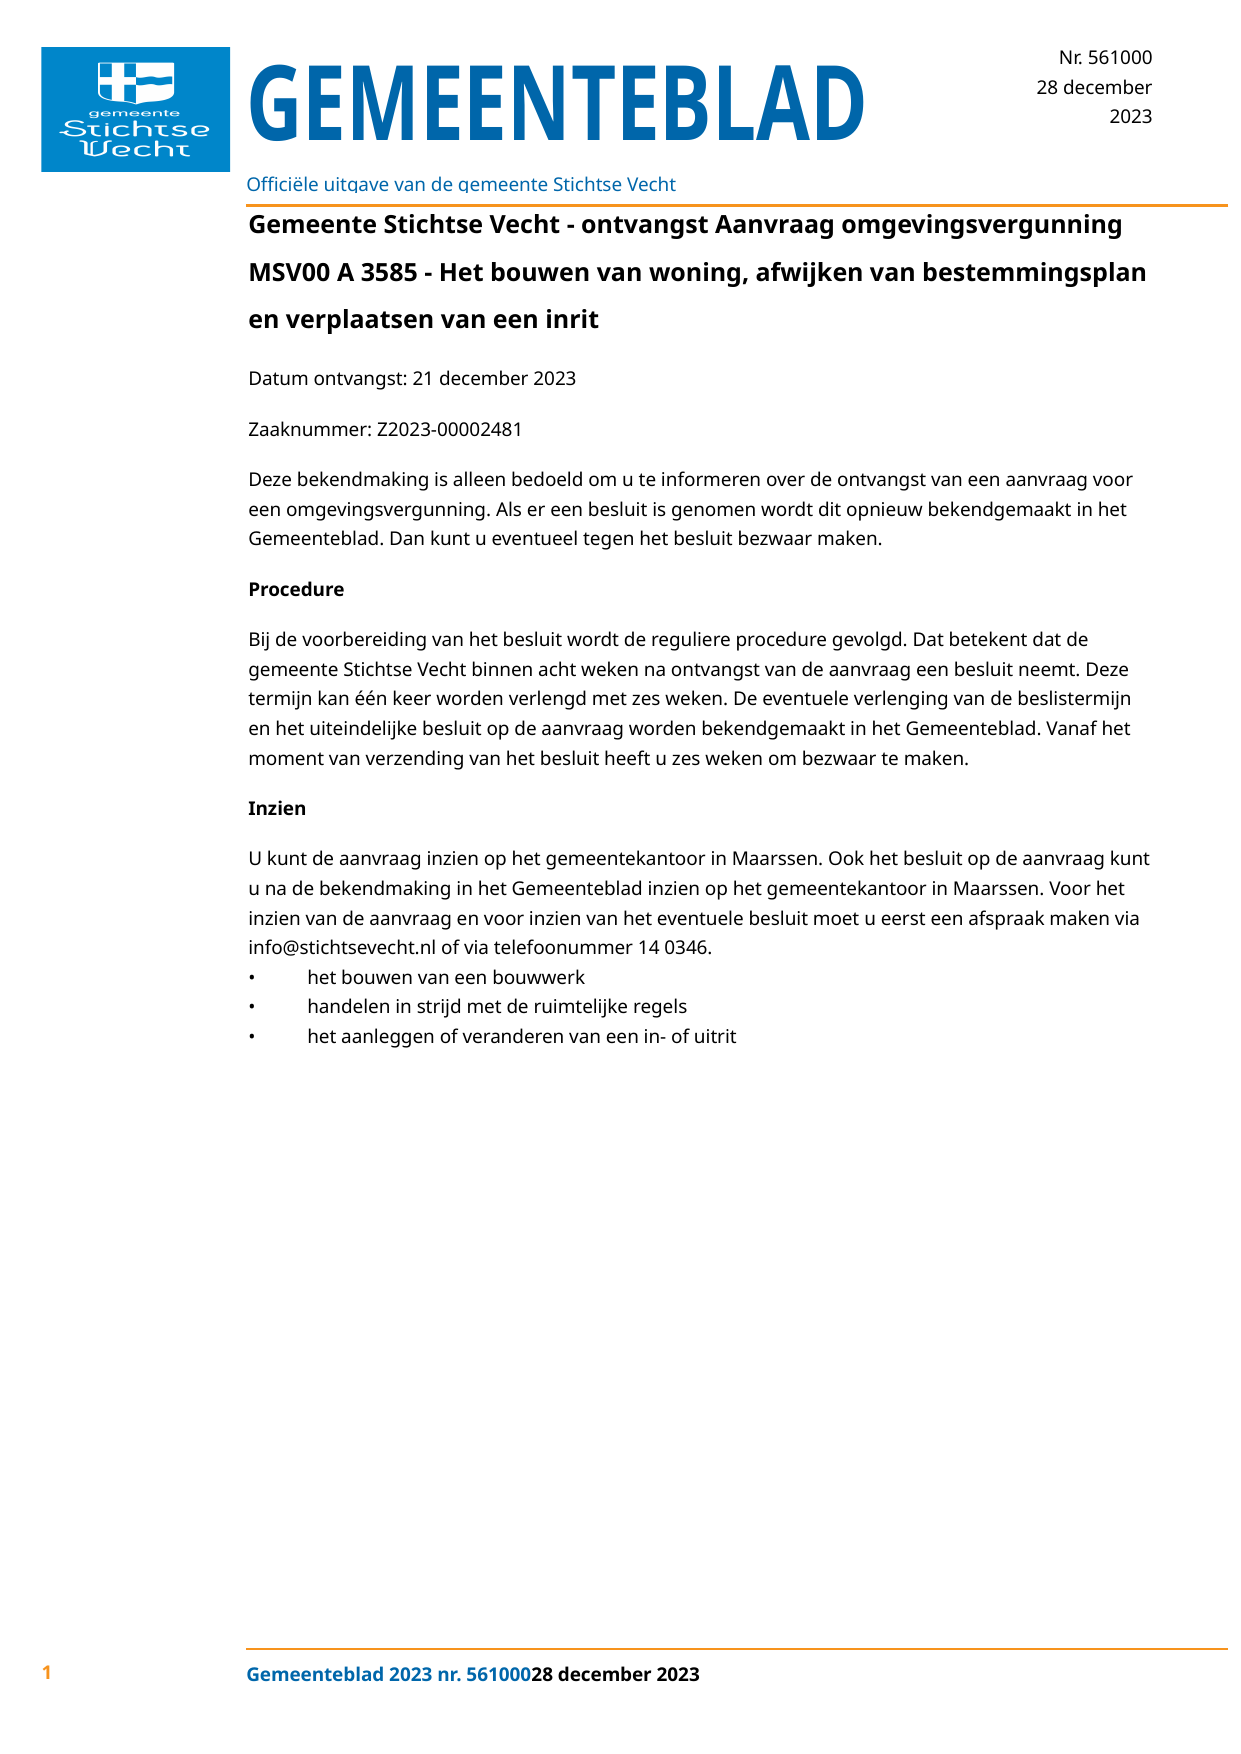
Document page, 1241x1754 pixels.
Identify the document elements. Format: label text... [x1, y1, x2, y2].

list handelen in strijd met de ruimtelijke regels [248, 993, 1152, 1019]
picture [99, 63, 135, 101]
text Procedure [248, 576, 1152, 602]
list het aanleggen of veranderen van een in- of uitrit [248, 1023, 1152, 1049]
picture [137, 63, 174, 103]
text Zaaknummer: Z2023-00002481 [248, 416, 1152, 442]
text Deze bekendmaking is alleen bedoeld om u te informeren over de ontvangst van een aanvraag voor een omgevingsvergunning. Als er een besluit is genomen wordt dit opnieuw bekendgemaakt in het Gemeenteblad. Dan kunt u eventueel tegen het besluit bezwaar maken. [248, 466, 1152, 551]
text Gemeente Stichtse Vecht - ontvangst Aanvraag omgevingsvergunning MSV00 A 3585 - Het bouwen van woning, afwijken van bestemmingsplan en verplaatsen van een inrit [248, 207, 1152, 336]
text Inzien [248, 795, 1152, 821]
text U kunt de aanvraag inzien op het gemeentekantoor in Maarssen. Ook het besluit op de aanvraag kunt u na de bekendmaking in het Gemeenteblad inzien op het gemeentekantoor in Maarssen. Voor het inzien van de aanvraag en voor inzien van het eventuele besluit moet u eerst een afspraak maken via info@stichtsevecht.nl of via telefoonummer 14 0346. [248, 846, 1152, 960]
list het bouwen van een bouwwerk [248, 964, 1152, 989]
text Bij de voorbereiding van het besluit wordt de reguliere procedure gevolgd. Dat betekent dat de gemeente Stichtse Vecht binnen acht weken na ontvangst van de aanvraag een besluit neemt. Deze termijn kan één keer worden verlengd met zes weken. De eventuele verlenging van de beslistermijn en het uiteindelijke besluit op de aanvraag worden bekendgemaakt in het Gemeenteblad. Vanaf het moment van verzending van het besluit heeft u zes weken om bezwaar te maken. [248, 626, 1152, 770]
text Datum ontvangst: 21 december 2023 [248, 366, 1152, 391]
